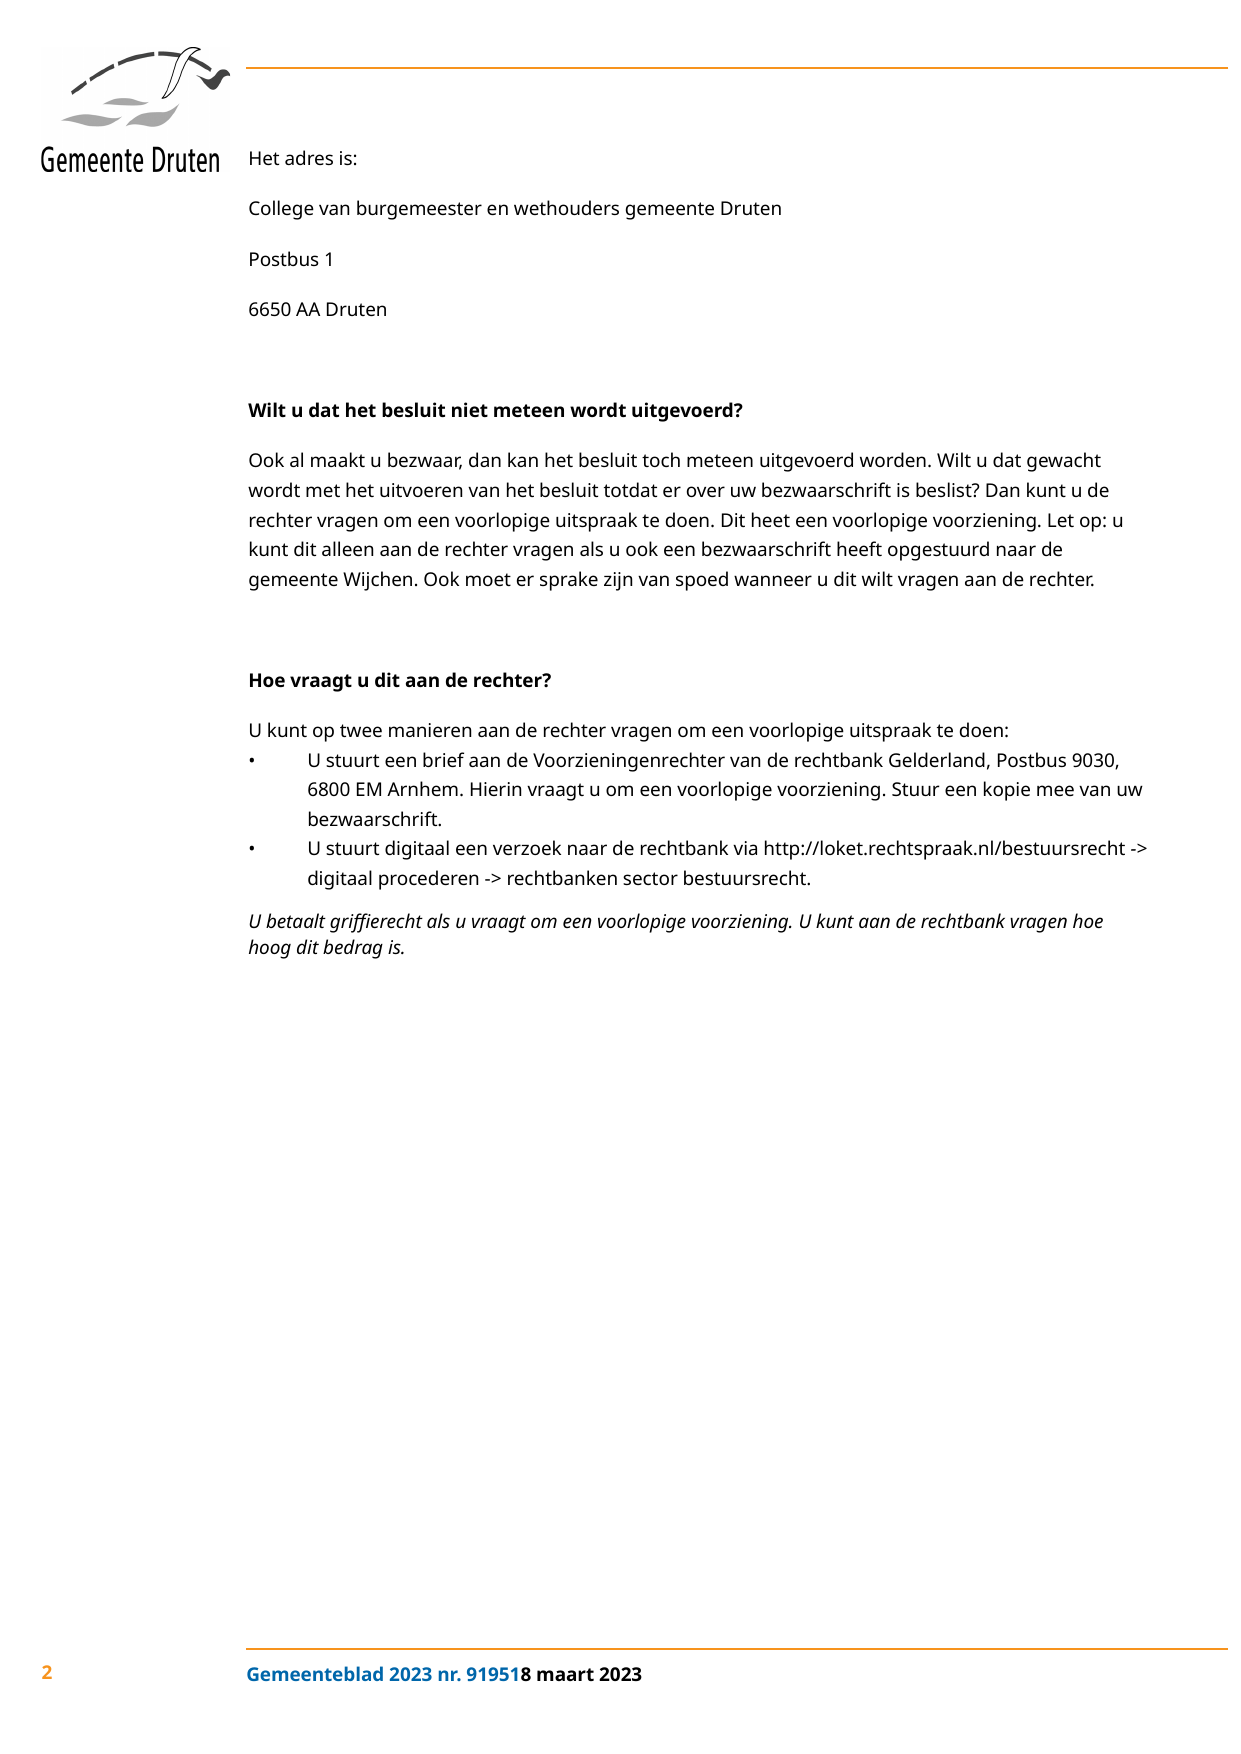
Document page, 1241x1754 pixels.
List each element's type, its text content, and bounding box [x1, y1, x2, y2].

list U stuurt digitaal een verzoek naar de rechtbank via http://loket.rechtspraak.nl/bestuursrecht -> digitaal procederen -> rechtbanken sector bestuursrecht. [248, 836, 1152, 891]
list U stuurt een brief aan de Voorzieningenrechter van de rechtbank Gelderland, Postbus 9030, 6800 EM Arnhem. Hierin vraagt u om een voorlopige voorziening. Stuur een kopie mee van uw bezwaarschrift. [248, 747, 1152, 832]
text U betaalt griffierecht als u vraagt om een voorlopige voorziening. U kunt aan de rechtbank vragen hoe hoog dit bedrag is. [248, 908, 1152, 960]
text College van burgemeester en wethouders gemeente Druten [248, 196, 1152, 221]
picture [41, 47, 231, 172]
text Het adres is: [248, 145, 1152, 171]
text Hoe vraagt u dit aan de rechter? [248, 667, 1152, 693]
text 6650 AA Druten [248, 296, 1152, 322]
text Postbus 1 [248, 246, 1152, 272]
text Wilt u dat het besluit niet meteen wordt uitgevoerd? [248, 397, 1152, 423]
text Ook al maakt u bezwaar, dan kan het besluit toch meteen uitgevoerd worden. Wilt u dat gewacht wordt met het uitvoeren van het besluit totdat er over uw bezwaarschrift is beslist? Dan kunt u de rechter vragen om een voorlopige uitspraak te doen. Dit heet een voorlopige voorziening. Let op: u kunt dit alleen aan de rechter vragen als u ook een bezwaarschrift heeft opgestuurd naar de gemeente Wijchen. Ook moet er sprake zijn van spoed wanneer u dit wilt vragen aan de rechter. [248, 448, 1152, 592]
text U kunt op twee manieren aan de rechter vragen om een voorlopige uitspraak te doen: [248, 717, 1152, 743]
